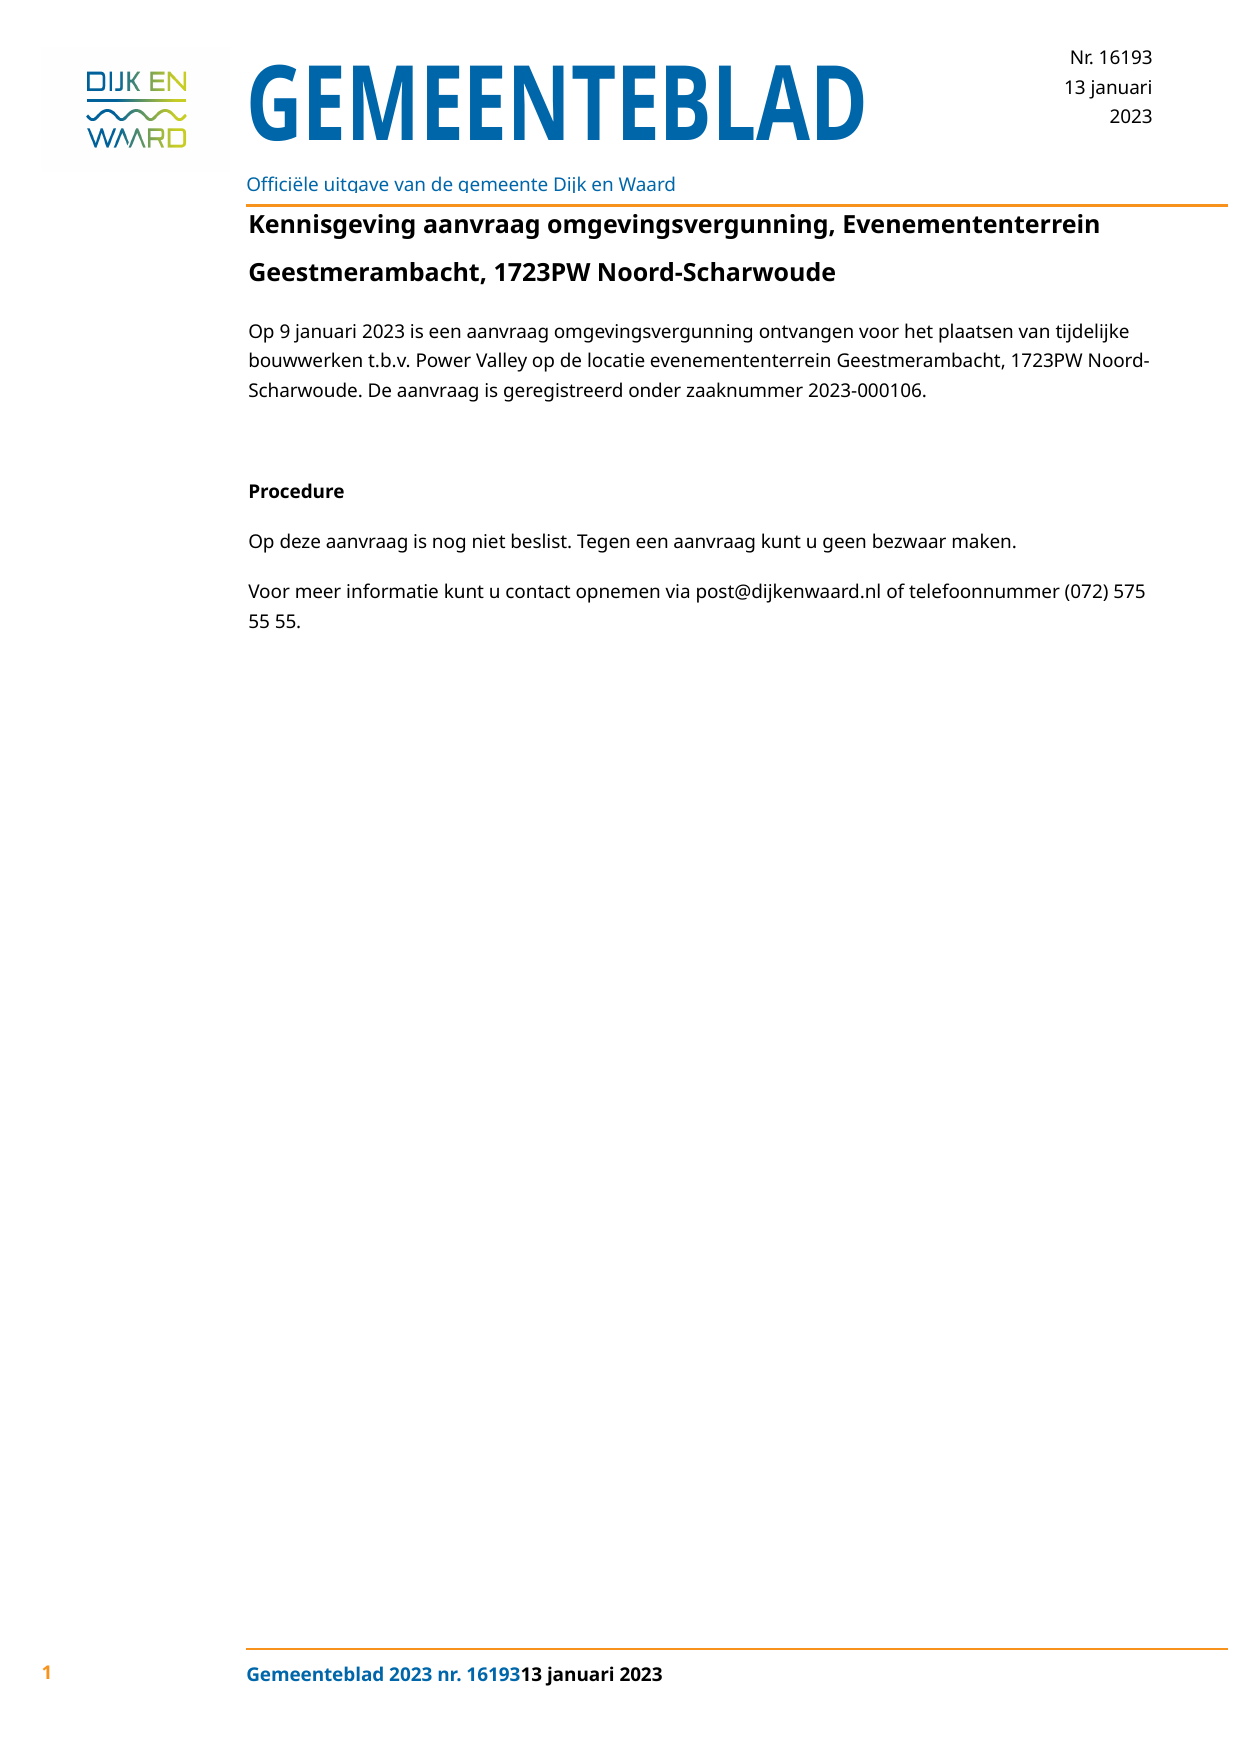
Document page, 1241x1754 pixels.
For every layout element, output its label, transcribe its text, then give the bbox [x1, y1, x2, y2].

text Op 9 januari 2023 is een aanvraag omgevingsvergunning ontvangen voor het plaatsen van tijdelijke bouwwerken t.b.v. Power Valley op de locatie evenemententerrein Geestmerambacht, 1723PW Noord-Scharwoude. De aanvraag is geregistreerd onder zaaknummer 2023-000106. [248, 318, 1152, 403]
text Op deze aanvraag is nog niet beslist. Tegen een aanvraag kunt u geen bezwaar maken. [248, 528, 1152, 554]
picture [41, 47, 231, 172]
text Kennisgeving aanvraag omgevingsvergunning, Evenemententerrein Geestmerambacht, 1723PW Noord-Scharwoude [248, 207, 1152, 288]
text Voor meer informatie kunt u contact opnemen via post@dijkenwaard.nl of telefoonnummer (072) 575 55 55. [248, 579, 1152, 634]
text Procedure [248, 478, 1152, 504]
